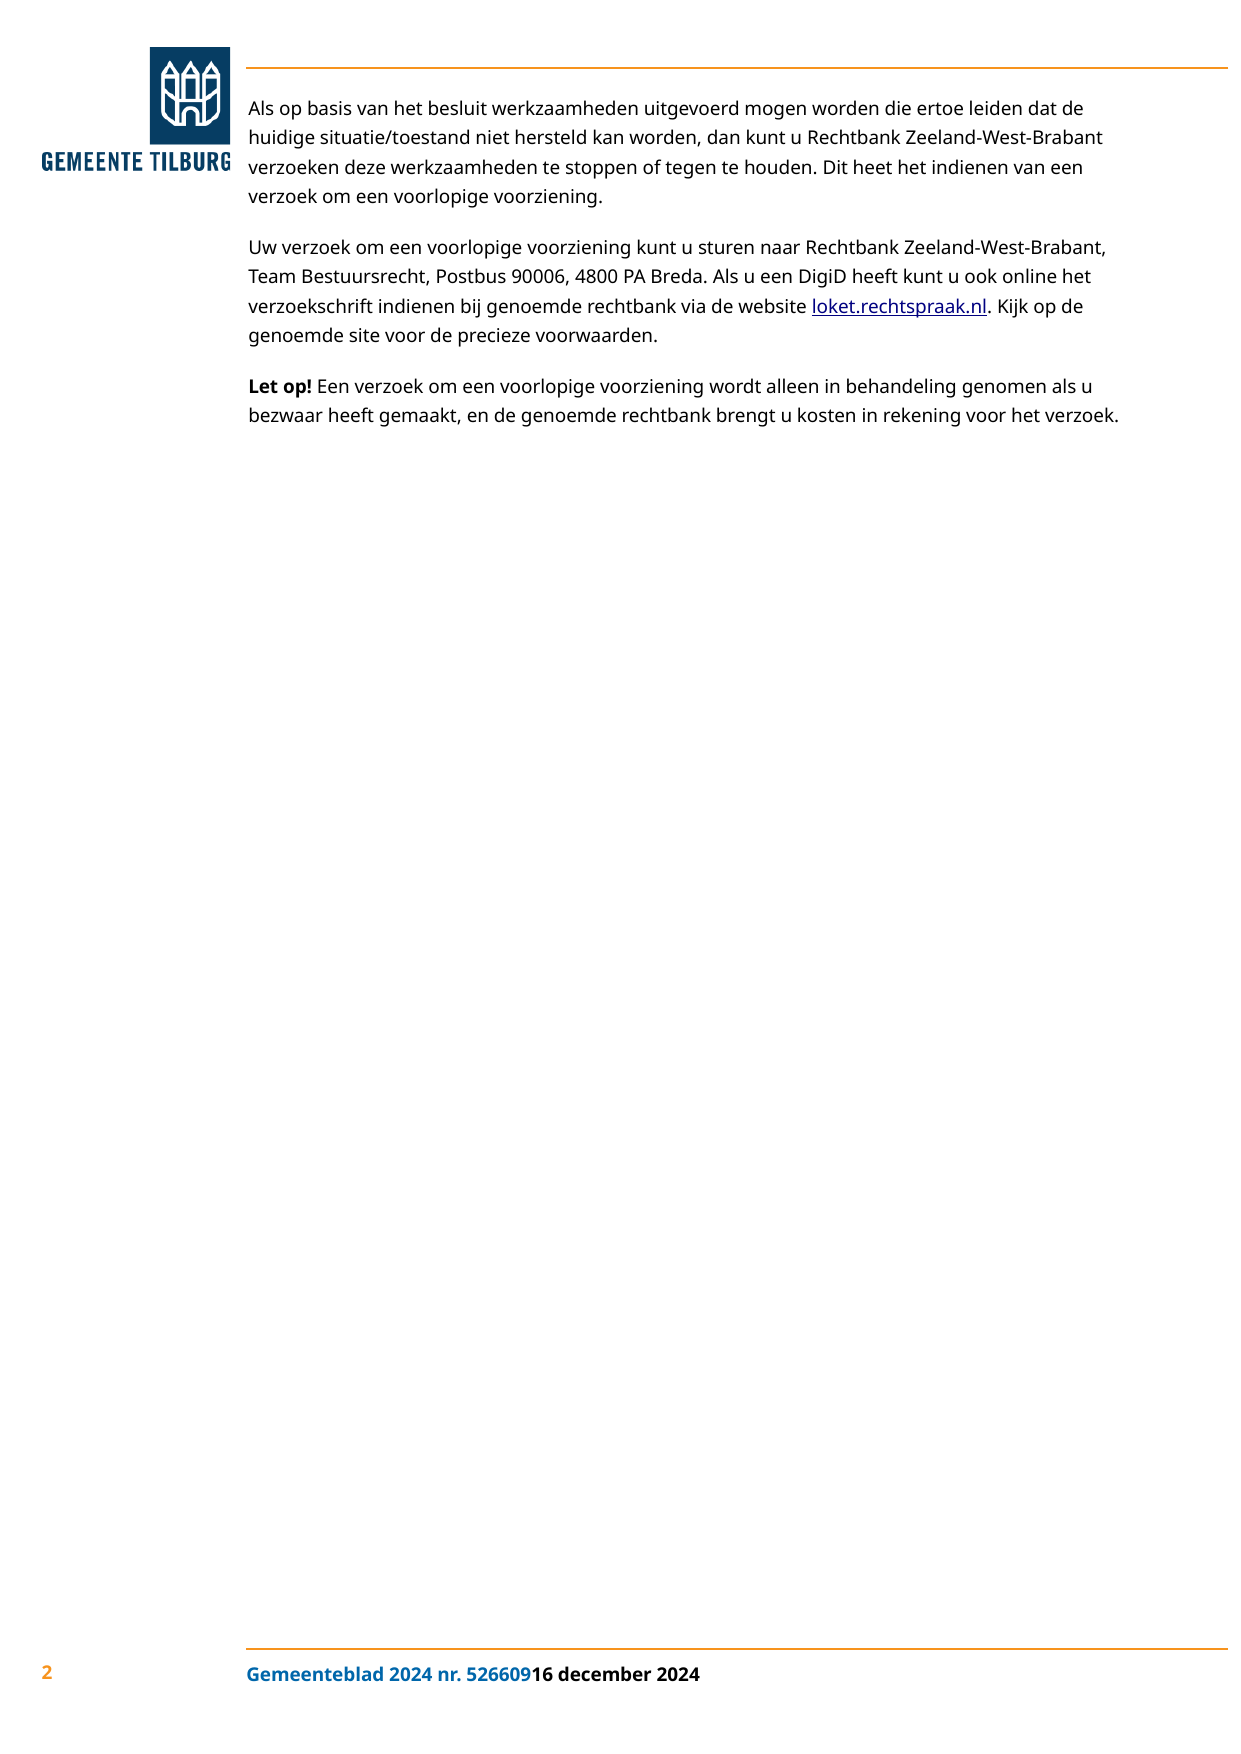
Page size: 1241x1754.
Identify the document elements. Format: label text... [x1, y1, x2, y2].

text Let op! Een verzoek om een voorlopige voorziening wordt alleen in behandeling genomen als u bezwaar heeft gemaakt, en de genoemde rechtbank brengt u kosten in rekening voor het verzoek. [248, 373, 1152, 428]
picture [41, 47, 231, 172]
text Als op basis van het besluit werkzaamheden uitgevoerd mogen worden die ertoe leiden dat de huidige situatie/toestand niet hersteld kan worden, dan kunt u Rechtbank Zeeland-West-Brabant verzoeken deze werkzaamheden te stoppen of tegen te houden. Dit heet het indienen van een verzoek om een voorlopige voorziening. [248, 95, 1152, 209]
text Uw verzoek om een voorlopige voorziening kunt u sturen naar Rechtbank Zeeland-West-Brabant, Team Bestuursrecht, Postbus 90006, 4800 PA Breda. Als u een DigiD heeft kunt u ook online het verzoekschrift indienen bij genoemde rechtbank via de website loket.rechtspraak.nl. Kijk op de genoemde site voor de precieze voorwaarden. [248, 234, 1152, 348]
